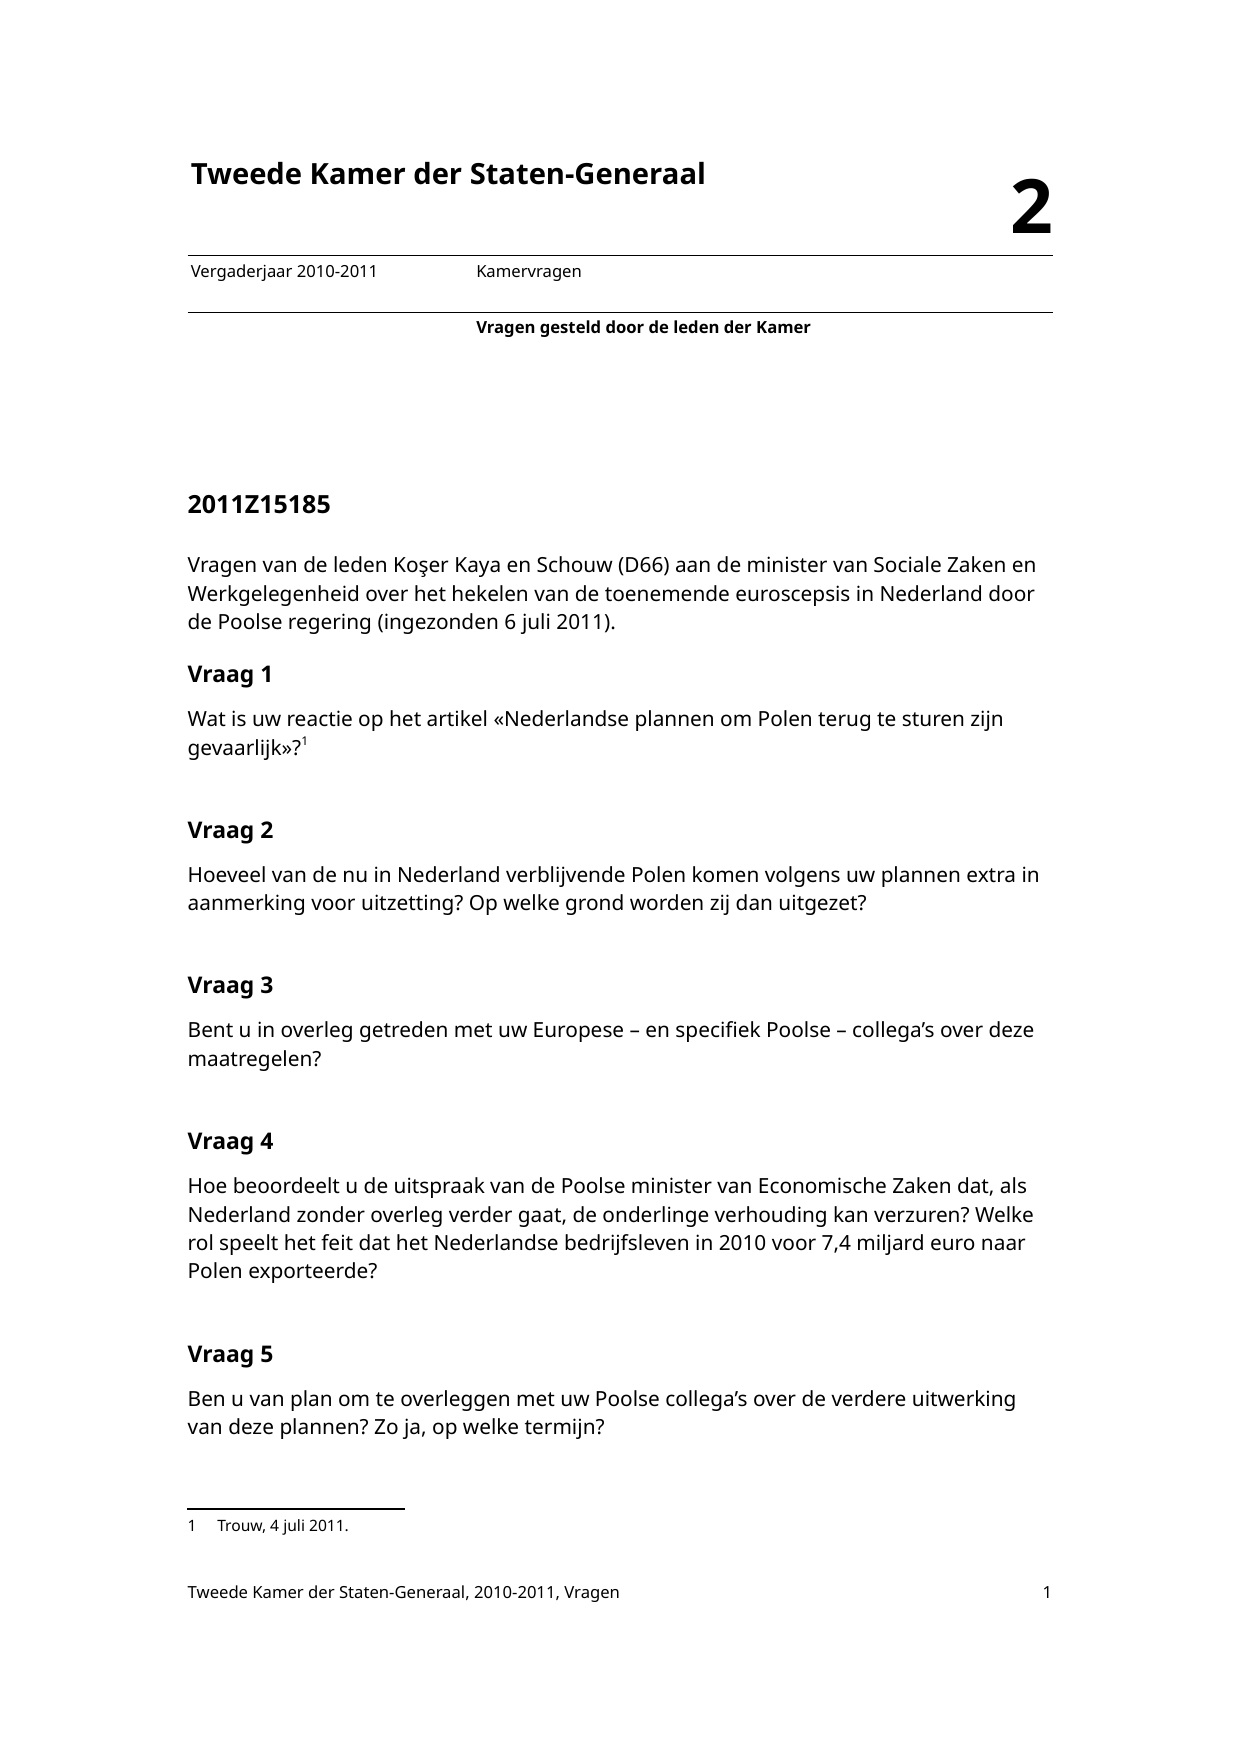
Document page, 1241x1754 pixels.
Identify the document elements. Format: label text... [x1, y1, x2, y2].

table_cell Kamervragen [473, 256, 1053, 312]
table_cell Vragen gesteld door de leden der Kamer [473, 313, 1053, 339]
table_cell Vergaderjaar 2010-2011 [188, 256, 473, 312]
subtitle Vraag 5 [187, 1337, 1053, 1369]
text Wat is uw reactie op het artikel «Nederlandse plannen om Polen terug te sturen zijn gevaarlijk»? [187, 704, 1053, 761]
table_header Tweede Kamer der Staten-Generaal [188, 150, 879, 255]
text Bent u in overleg getreden met uw Europese – en specifiek Poolse – collega’s over deze maatregelen? [187, 1016, 1053, 1072]
text Hoeveel van de nu in Nederland verblijvende Polen komen volgens uw plannen extra in aanmerking voor uitzetting? Op welke grond worden zij dan uitgezet? [187, 860, 1053, 917]
subtitle Vraag 2 [187, 814, 1053, 845]
text Vragen van de leden Koşer Kaya en Schouw (D66) aan de minister van Sociale Zaken en Werkgelegenheid over het hekelen van de toenemende euroscepsis in Nederland door de Poolse regering (ingezonden 6 juli 2011). [187, 550, 1053, 636]
subtitle Vraag 4 [187, 1125, 1053, 1156]
table_cell [188, 313, 473, 339]
text Trouw, 4 juli 2011. [187, 1508, 1053, 1536]
text 2011Z15185 [187, 487, 1053, 521]
text Hoe beoordeelt u de uitspraak van de Poolse minister van Economische Zaken dat, als Nederland zonder overleg verder gaat, de onderlinge verhouding kan verzuren? Welke rol speelt het feit dat het Nederlandse bedrijfsleven in 2010 voor 7,4 miljard euro naar Polen exporteerde? [187, 1171, 1053, 1285]
text Ben u van plan om te overleggen met uw Poolse collega’s over de verdere uitwerking van deze plannen? Zo ja, op welke termijn? [187, 1384, 1053, 1441]
table_header 2 [880, 150, 1053, 255]
subtitle Vraag 1 [187, 658, 1053, 689]
subtitle Vraag 3 [187, 969, 1053, 1001]
